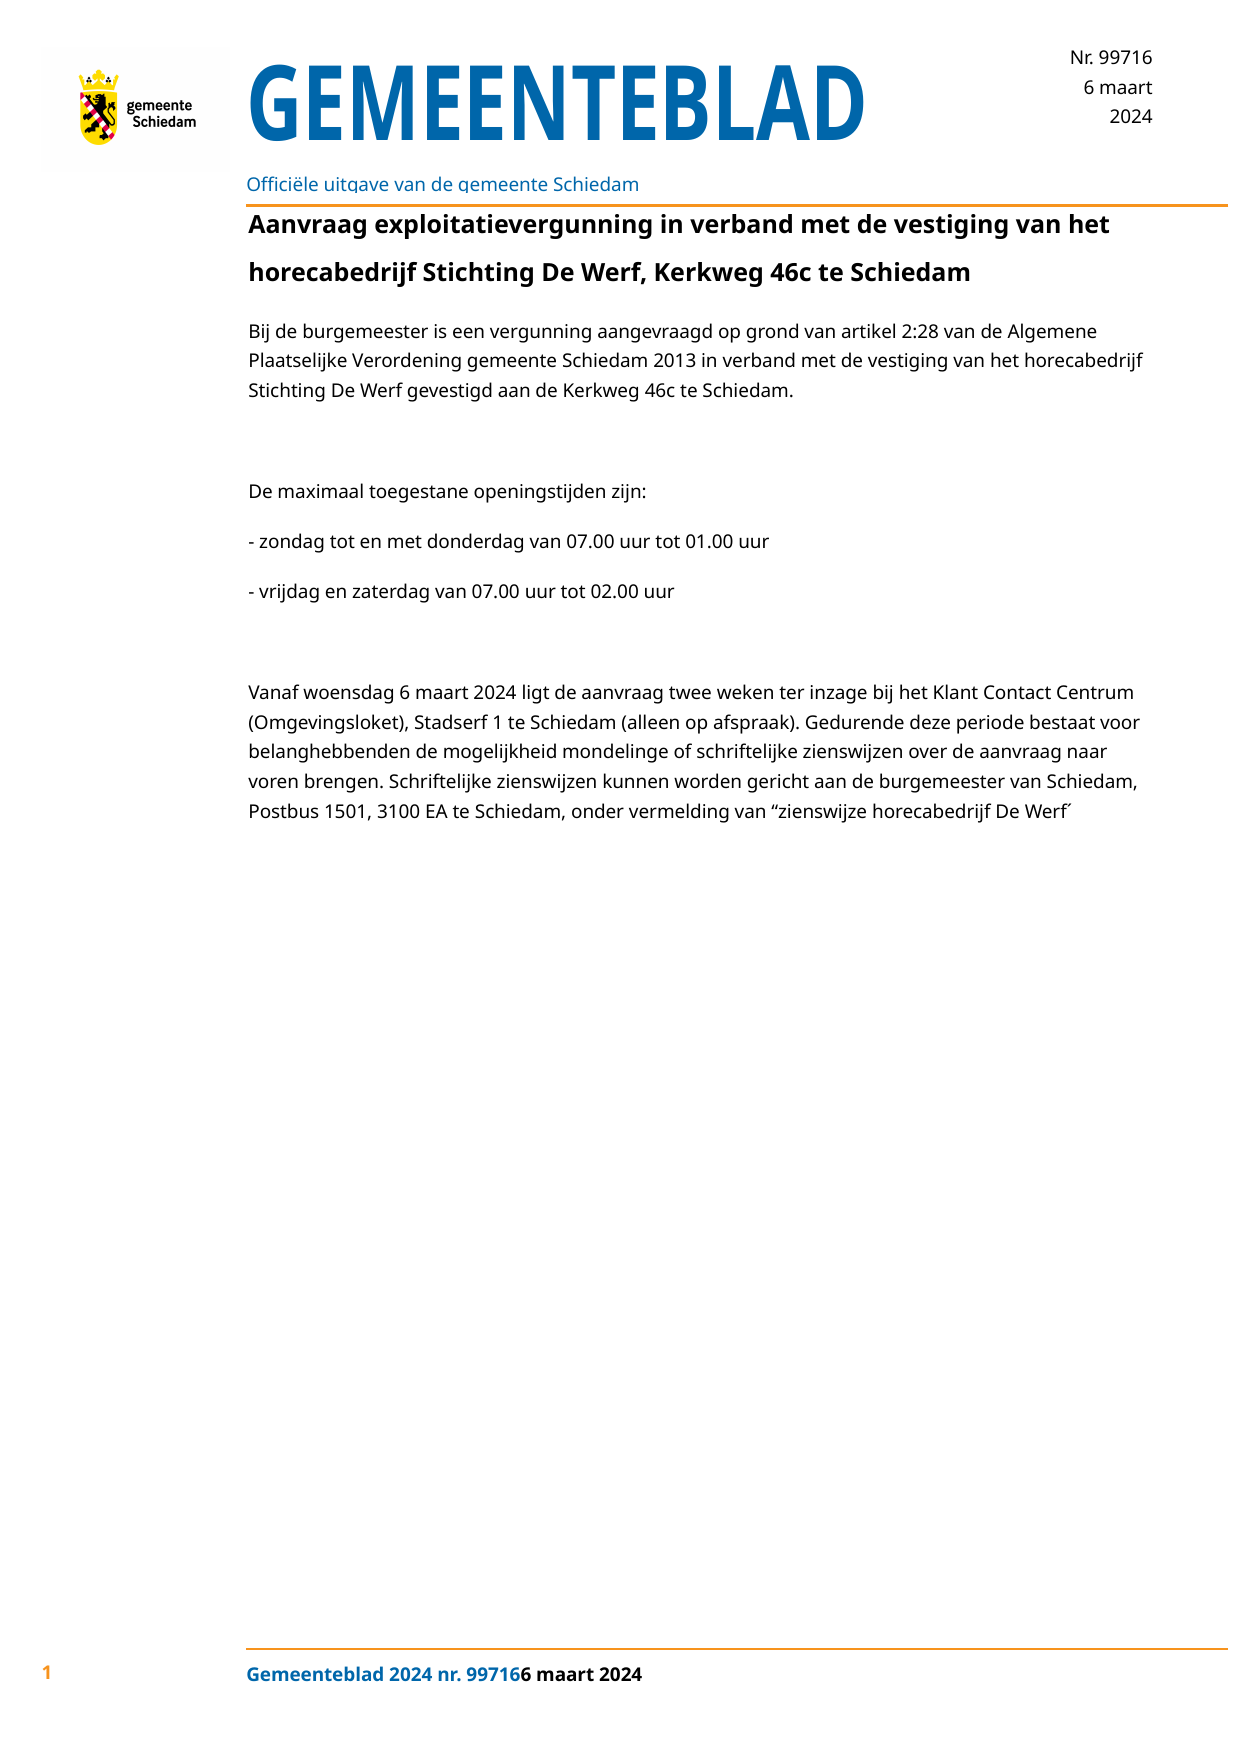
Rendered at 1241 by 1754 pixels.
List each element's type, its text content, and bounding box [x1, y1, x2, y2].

text Bij de burgemeester is een vergunning aangevraagd op grond van artikel 2:28 van de Algemene Plaatselijke Verordening gemeente Schiedam 2013 in verband met de vestiging van het horecabedrijf Stichting De Werf gevestigd aan de Kerkweg 46c te Schiedam. [248, 318, 1152, 403]
text Vanaf woensdag 6 maart 2024 ligt de aanvraag twee weken ter inzage bij het Klant Contact Centrum (Omgevingsloket), Stadserf 1 te Schiedam (alleen op afspraak). Gedurende deze periode bestaat voor belanghebbenden de mogelijkheid mondelinge of schriftelijke zienswijzen over de aanvraag naar voren brengen. Schriftelijke zienswijzen kunnen worden gericht aan de burgemeester van Schiedam, Postbus 1501, 3100 EA te Schiedam, onder vermelding van “zienswijze horecabedrijf De Werf´ [248, 679, 1152, 824]
picture [41, 47, 231, 172]
text - vrijdag en zaterdag van 07.00 uur tot 02.00 uur [248, 579, 1152, 604]
text De maximaal toegestane openingstijden zijn: [248, 478, 1152, 504]
text Aanvraag exploitatievergunning in verband met de vestiging van het horecabedrijf Stichting De Werf, Kerkweg 46c te Schiedam [248, 207, 1152, 288]
text - zondag tot en met donderdag van 07.00 uur tot 01.00 uur [248, 528, 1152, 554]
